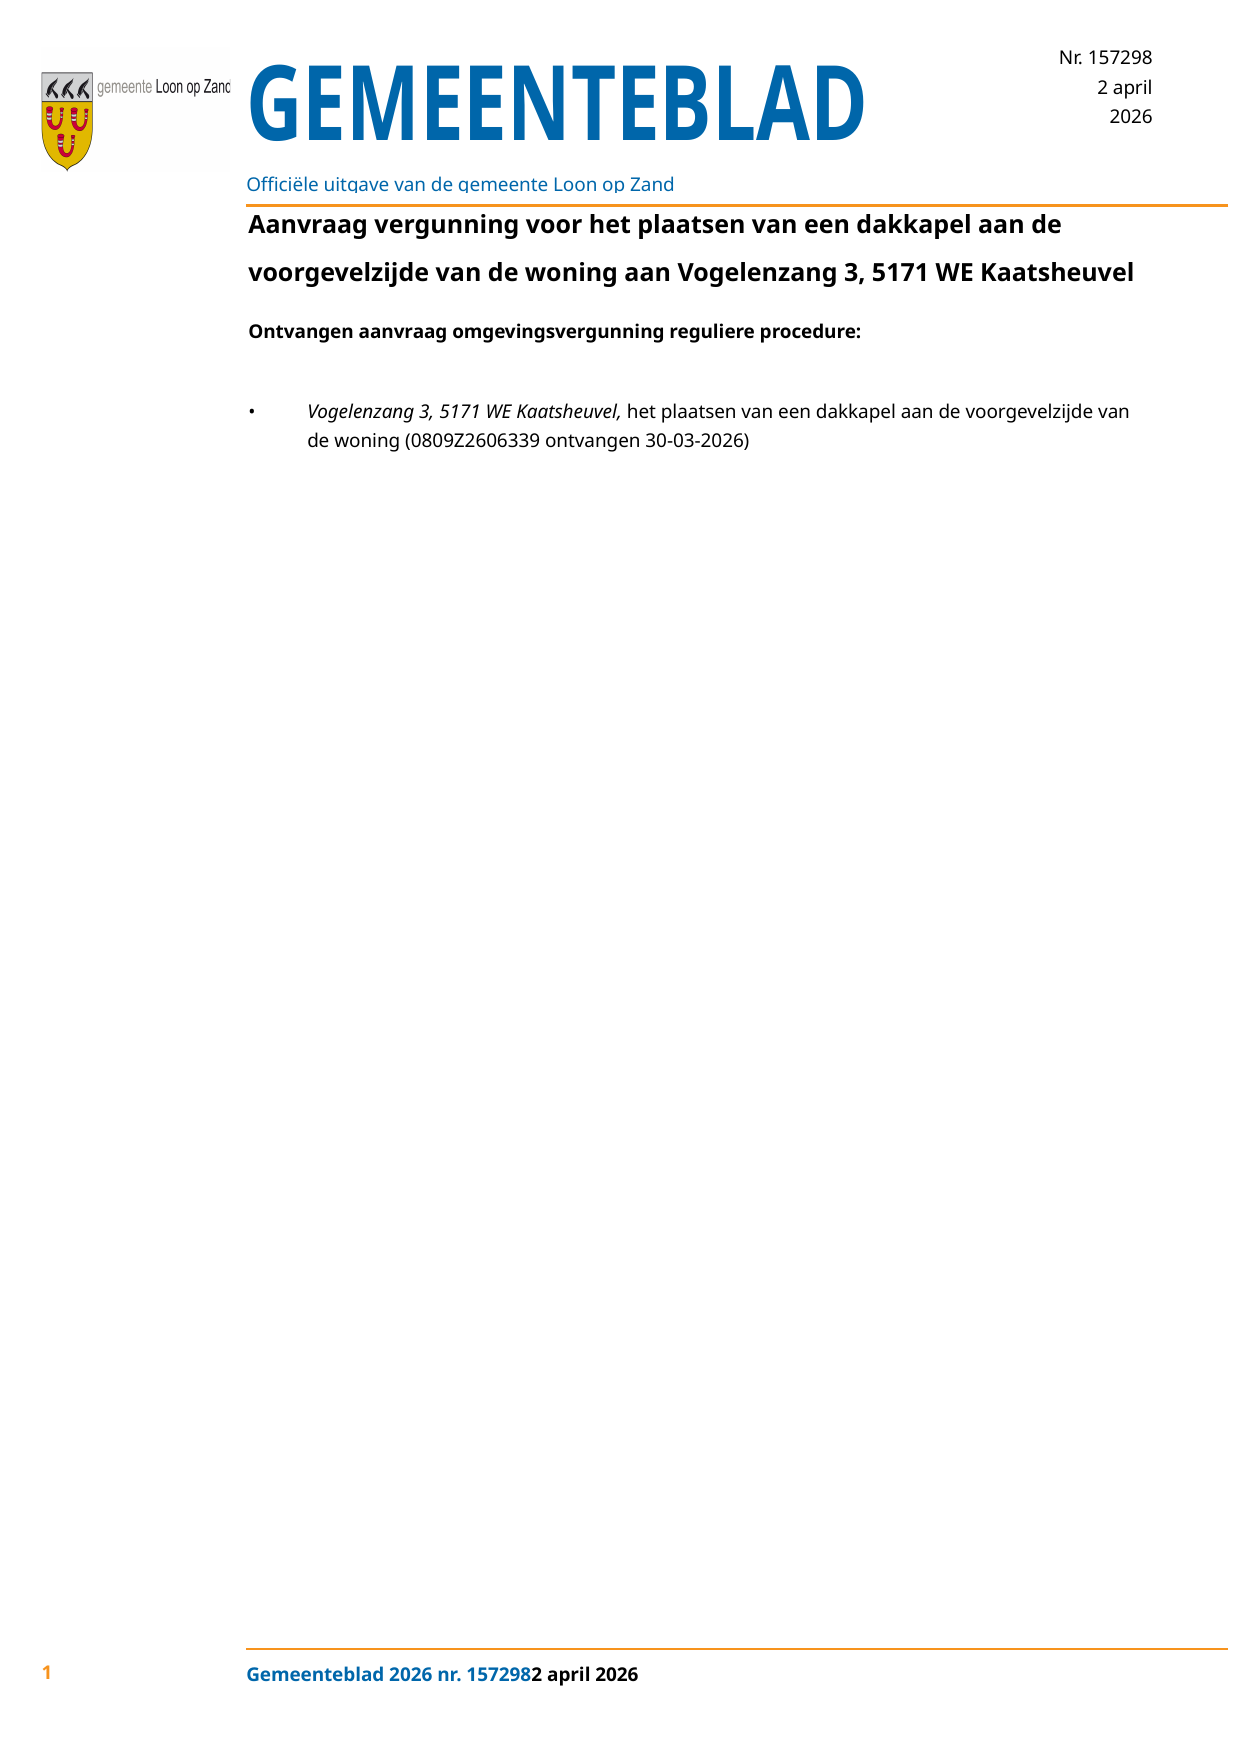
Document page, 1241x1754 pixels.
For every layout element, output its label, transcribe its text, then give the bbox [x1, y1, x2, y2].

text Ontvangen aanvraag omgevingsvergunning reguliere procedure: [248, 318, 1152, 344]
text Aanvraag vergunning voor het plaatsen van een dakkapel aan de voorgevelzijde van de woning aan Vogelenzang 3, 5171 WE Kaatsheuvel [248, 207, 1152, 288]
list Vogelenzang 3, 5171 WE Kaatsheuvel, het plaatsen van een dakkapel aan de voorgevelzijde van de woning (0809Z2606339 ontvangen 30-03-2026) [248, 398, 1152, 453]
picture [41, 47, 231, 172]
